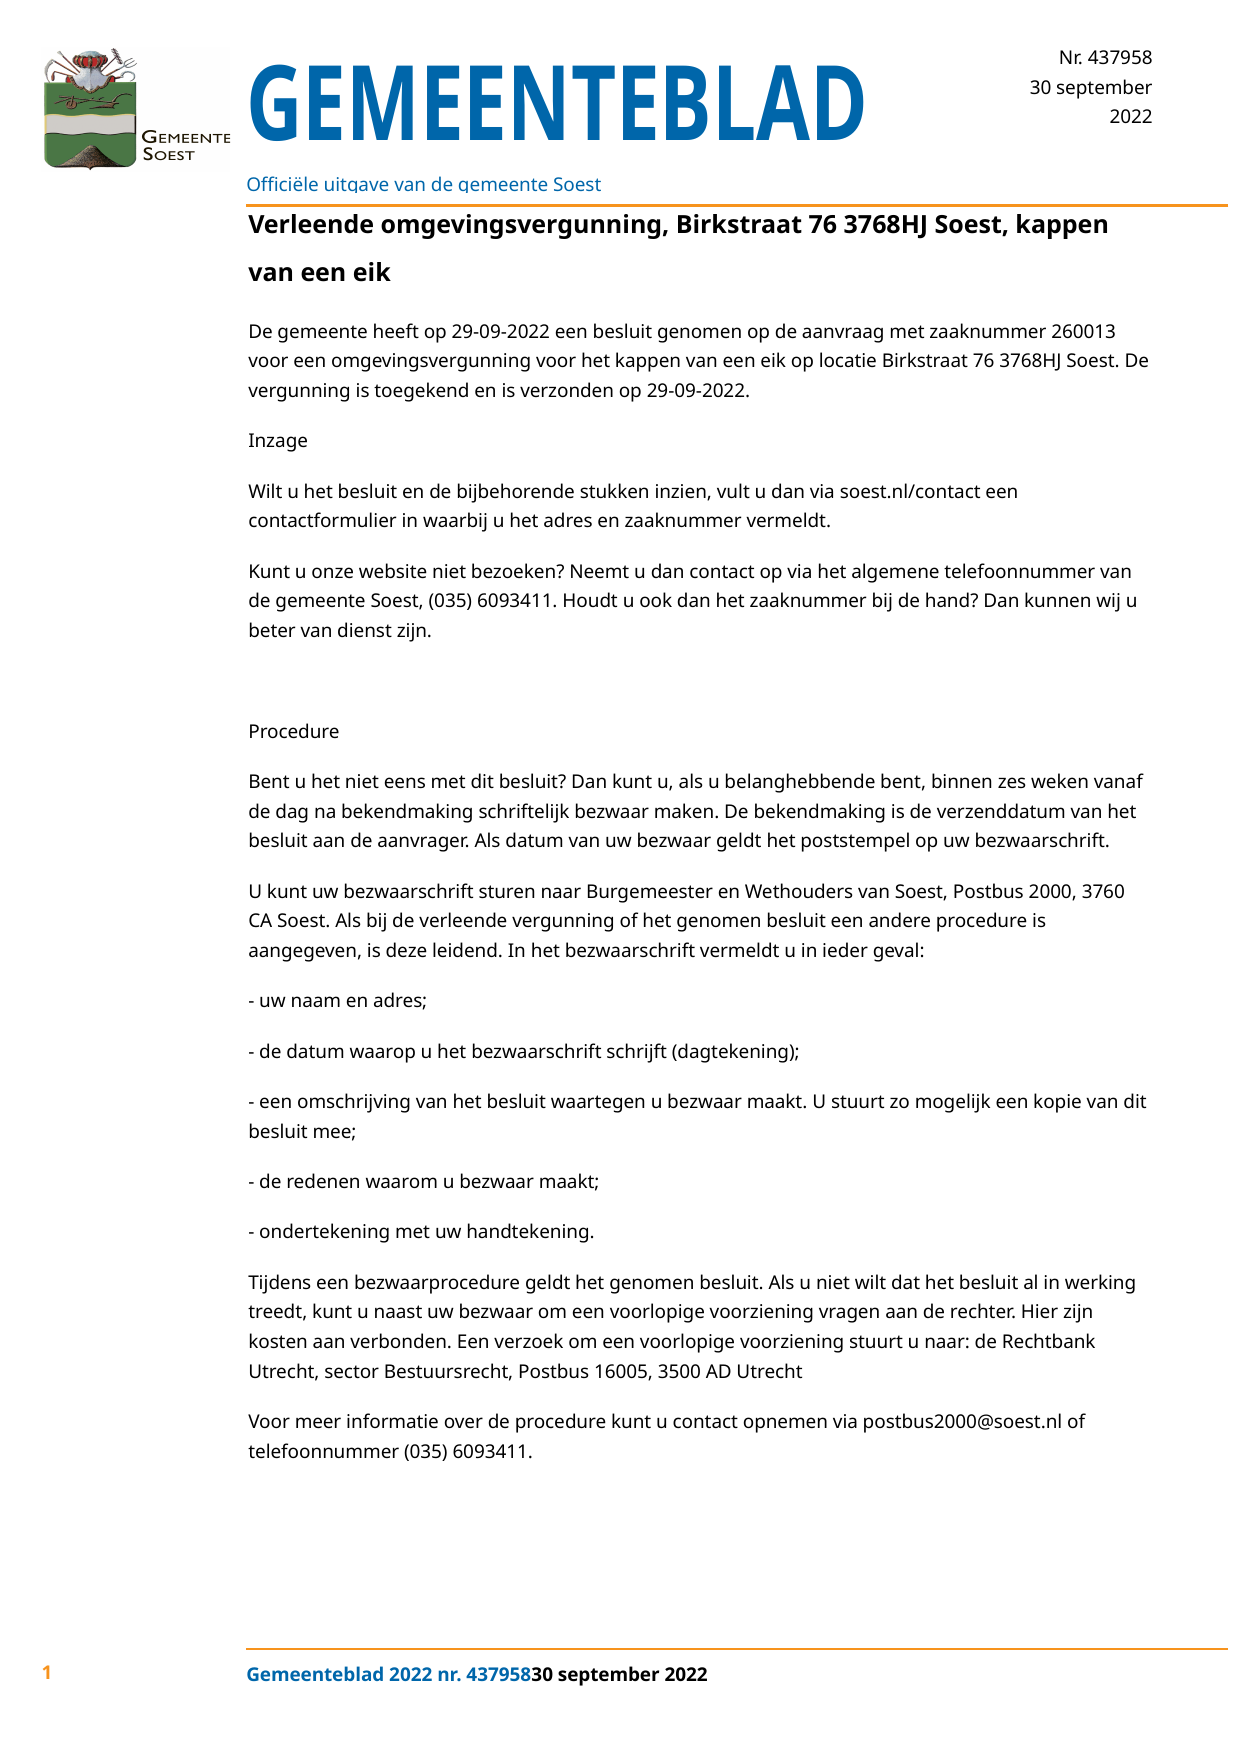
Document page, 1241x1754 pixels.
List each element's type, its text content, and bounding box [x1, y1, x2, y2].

text Bent u het niet eens met dit besluit? Dan kunt u, als u belanghebbende bent, binnen zes weken vanaf de dag na bekendmaking schriftelijk bezwaar maken. De bekendmaking is de verzenddatum van het besluit aan de aanvrager. Als datum van uw bezwaar geldt het poststempel op uw bezwaarschrift. [248, 768, 1152, 853]
text Inzage [248, 427, 1152, 453]
text U kunt uw bezwaarschrift sturen naar Burgemeester en Wethouders van Soest, Postbus 2000, 3760 CA Soest. Als bij de verleende vergunning of het genomen besluit een andere procedure is aangegeven, is deze leidend. In het bezwaarschrift vermeldt u in ieder geval: [248, 878, 1152, 963]
text Voor meer informatie over de procedure kunt u contact opnemen via postbus2000@soest.nl of telefoonnummer (035) 6093411. [248, 1408, 1152, 1464]
text De gemeente heeft op 29-09-2022 een besluit genomen op de aanvraag met zaaknummer 260013 voor een omgevingsvergunning voor het kappen van een eik op locatie Birkstraat 76 3768HJ Soest. De vergunning is toegekend en is verzonden op 29-09-2022. [248, 318, 1152, 403]
picture [41, 47, 231, 172]
text - een omschrijving van het besluit waartegen u bezwaar maakt. U stuurt zo mogelijk een kopie van dit besluit mee; [248, 1088, 1152, 1144]
text - de redenen waarom u bezwaar maakt; [248, 1168, 1152, 1194]
text - uw naam en adres; [248, 987, 1152, 1013]
text Verleende omgevingsvergunning, Birkstraat 76 3768HJ Soest, kappen van een eik [248, 207, 1152, 288]
text - de datum waarop u het bezwaarschrift schrijft (dagtekening); [248, 1038, 1152, 1064]
text - ondertekening met uw handtekening. [248, 1219, 1152, 1244]
text Procedure [248, 718, 1152, 744]
text Kunt u onze website niet bezoeken? Neemt u dan contact op via het algemene telefoonnummer van de gemeente Soest, (035) 6093411. Houdt u ook dan het zaaknummer bij de hand? Dan kunnen wij u beter van dienst zijn. [248, 558, 1152, 643]
text Tijdens een bezwaarprocedure geldt het genomen besluit. Als u niet wilt dat het besluit al in werking treedt, kunt u naast uw bezwaar om een voorlopige voorziening vragen aan de rechter. Hier zijn kosten aan verbonden. Een verzoek om een voorlopige voorziening stuurt u naar: de Rechtbank Utrecht, sector Bestuursrecht, Postbus 16005, 3500 AD Utrecht [248, 1269, 1152, 1384]
text Wilt u het besluit en de bijbehorende stukken inzien, vult u dan via soest.nl/contact een contactformulier in waarbij u het adres en zaaknummer vermeldt. [248, 478, 1152, 533]
